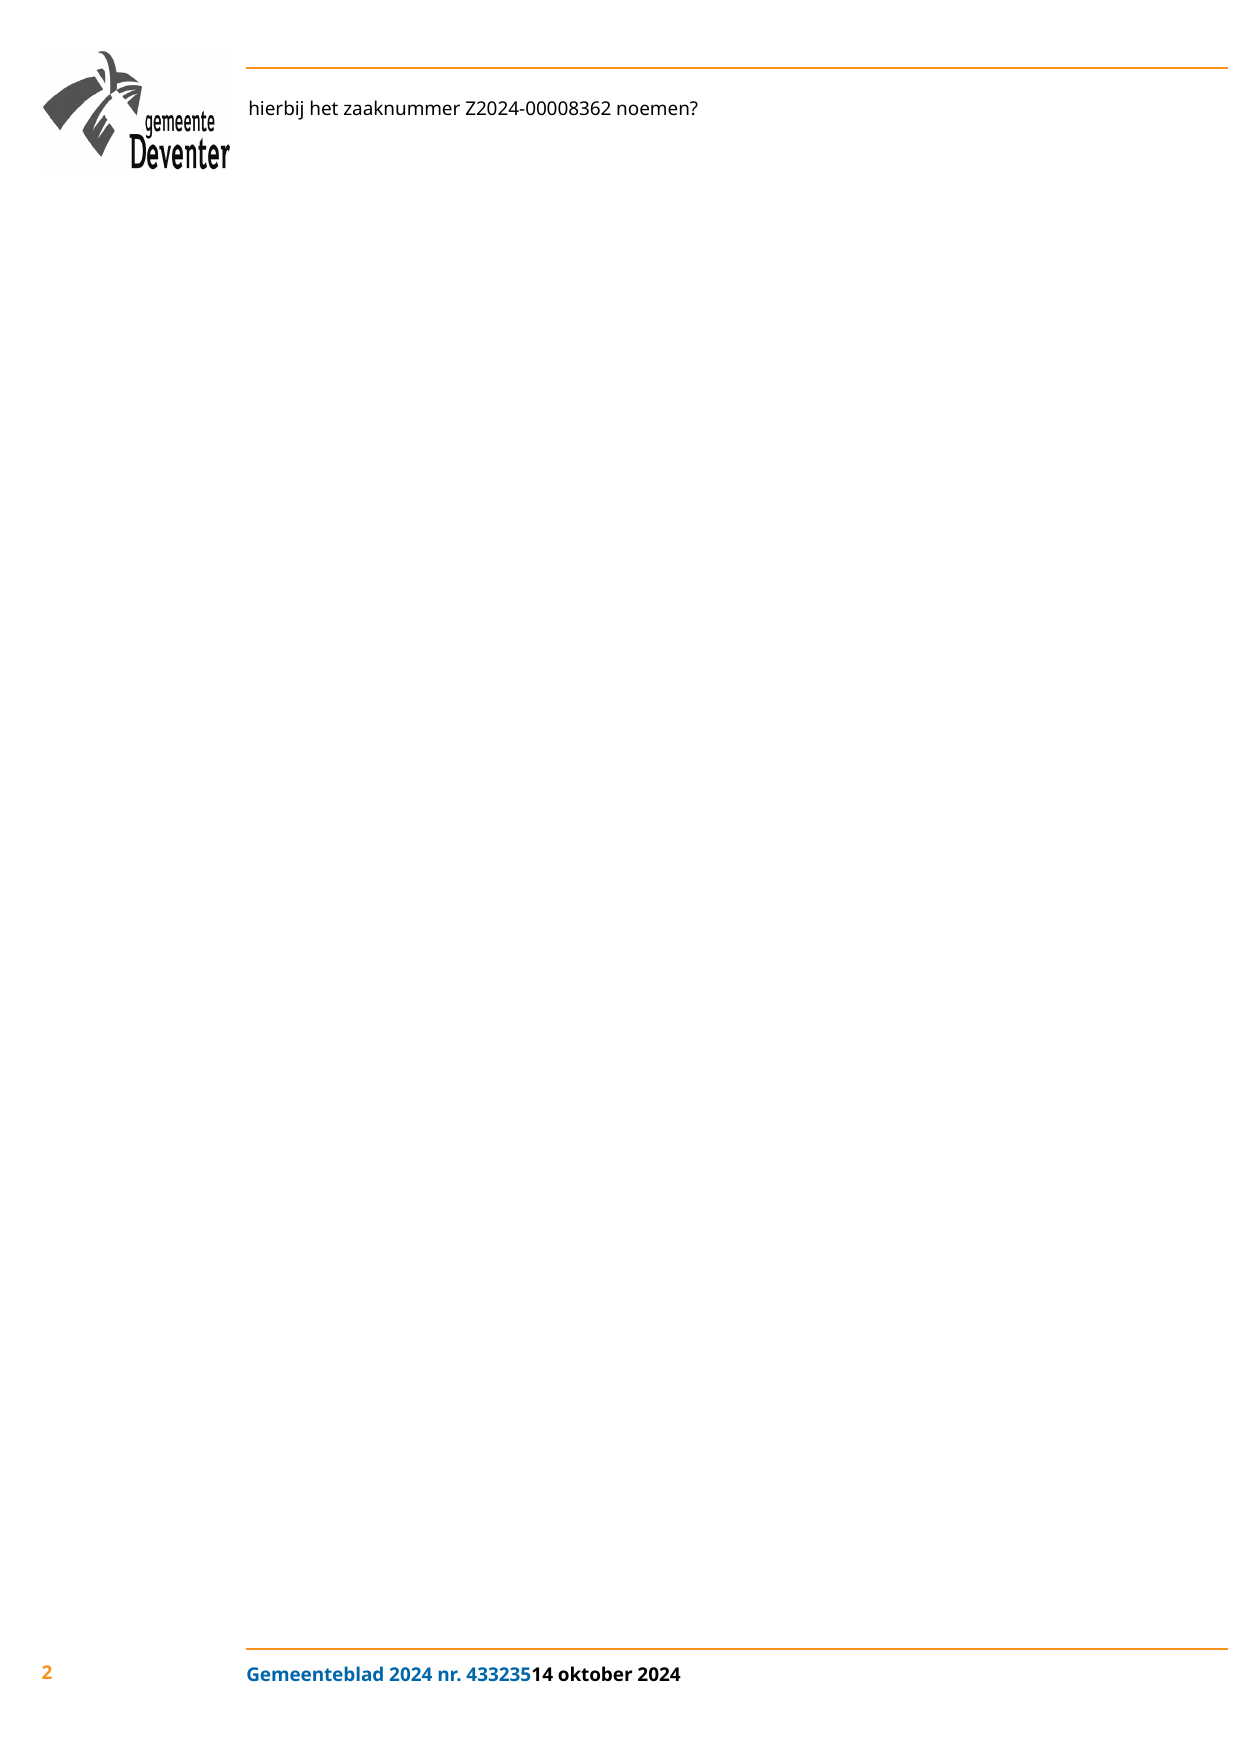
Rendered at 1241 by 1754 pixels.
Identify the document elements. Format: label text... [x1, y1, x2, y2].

picture [41, 47, 231, 172]
text hierbij het zaaknummer Z2024-00008362 noemen? [248, 95, 1152, 121]
